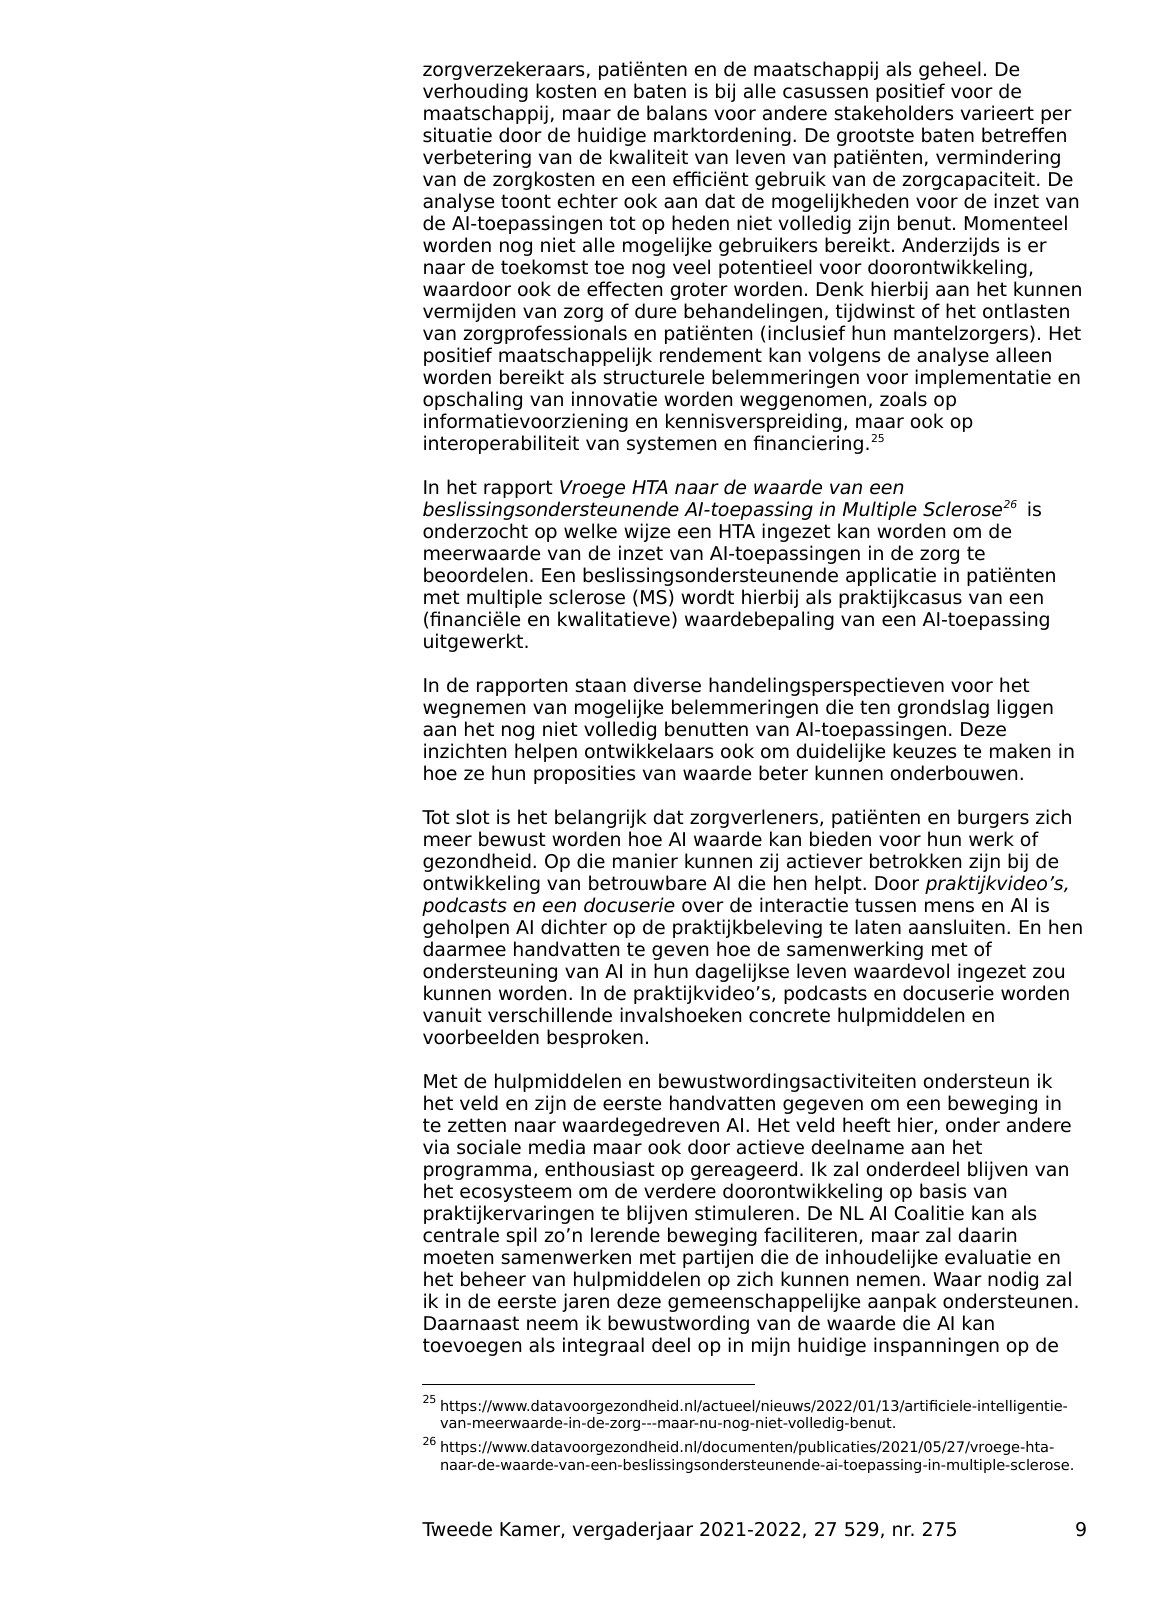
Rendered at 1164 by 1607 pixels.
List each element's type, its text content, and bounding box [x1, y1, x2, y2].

text zorgverzekeraars, patiënten en de maatschappij als geheel. De verhouding kosten en baten is bij alle casussen positief voor de maatschappij, maar de balans voor andere stakeholders varieert per situatie door de huidige marktordening. De grootste baten betreffen verbetering van de kwaliteit van leven van patiënten, vermindering van de zorgkosten en een efficiënt gebruik van de zorgcapaciteit. De analyse toont echter ook aan dat de mogelijkheden voor de inzet van de AI-toepassingen tot op heden niet volledig zijn benut. Momenteel worden nog niet alle mogelijke gebruikers bereikt. Anderzijds is er naar de toekomst toe nog veel potentieel voor doorontwikkeling, waardoor ook de effecten groter worden. Denk hierbij aan het kunnen vermijden van zorg of dure behandelingen, tijdwinst of het ontlasten van zorgprofessionals en patiënten (inclusief hun mantelzorgers). Het positief maatschappelijk rendement kan volgens de analyse alleen worden bereikt als structurele belemmeringen voor implementatie en opschaling van innovatie worden weggenomen, zoals op informatievoorziening en kennisverspreiding, maar ook op interoperabiliteit van systemen en financiering. [422, 59, 1087, 455]
text Met de hulpmiddelen en bewustwordingsactiviteiten ondersteun ik het veld en zijn de eerste handvatten gegeven om een beweging in te zetten naar waardegedreven AI. Het veld heeft hier, onder andere via sociale media maar ook door actieve deelname aan het programma, enthousiast op gereageerd. Ik zal onderdeel blijven van het ecosysteem om de verdere doorontwikkeling op basis van praktijkervaringen te blijven stimuleren. De NL AI Coalitie kan als centrale spil zo’n lerende beweging faciliteren, maar zal daarin moeten samenwerken met partijen die de inhoudelijke evaluatie en het beheer van hulpmiddelen op zich kunnen nemen. Waar nodig zal ik in de eerste jaren deze gemeenschappelijke aanpak ondersteunen. Daarnaast neem ik bewustwording van de waarde die AI kan toevoegen als integraal deel op in mijn huidige inspanningen op de [422, 1071, 1087, 1357]
text In de rapporten staan diverse handelingsperspectieven voor het wegnemen van mogelijke belemmeringen die ten grondslag liggen aan het nog niet volledig benutten van AI-toepassingen. Deze inzichten helpen ontwikkelaars ook om duidelijke keuzes te maken in hoe ze hun proposities van waarde beter kunnen onderbouwen. [422, 675, 1087, 785]
text Tot slot is het belangrijk dat zorgverleners, patiënten en burgers zich meer bewust worden hoe AI waarde kan bieden voor hun werk of gezondheid. Op die manier kunnen zij actiever betrokken zijn bij de ontwikkeling van betrouwbare AI die hen helpt. Door praktijkvideo’s, podcasts en een docuserie over de interactie tussen mens en AI is geholpen AI dichter op de praktijkbeleving te laten aansluiten. En hen daarmee handvatten te geven hoe de samenwerking met of ondersteuning van AI in hun dagelijkse leven waardevol ingezet zou kunnen worden. In de praktijkvideo’s, podcasts en docuserie worden vanuit verschillende invalshoeken concrete hulpmiddelen en voorbeelden besproken. [422, 807, 1087, 1049]
text https://www.datavoorgezondheid.nl/documenten/publicaties/2021/05/27/vroege-hta-naar-de-waarde-van-een-beslissingsondersteunende-ai-toepassing-in-multiple-sclerose. [422, 1435, 1087, 1474]
text https://www.datavoorgezondheid.nl/actueel/nieuws/2022/01/13/artificiele-intelligentie-van-meerwaarde-in-de-zorg---maar-nu-nog-niet-volledig-benut. [422, 1393, 1087, 1432]
text In het rapport Vroege HTA naar de waarde van een beslissingsondersteunende AI-toepassing in Multiple Sclerose is onderzocht op welke wijze een HTA ingezet kan worden om de meerwaarde van de inzet van AI-toepassingen in de zorg te beoordelen. Een beslissingsondersteunende applicatie in patiënten met multiple sclerose (MS) wordt hierbij als praktijkcasus van een (financiële en kwalitatieve) waardebepaling van een AI-toepassing uitgewerkt. [422, 477, 1087, 653]
